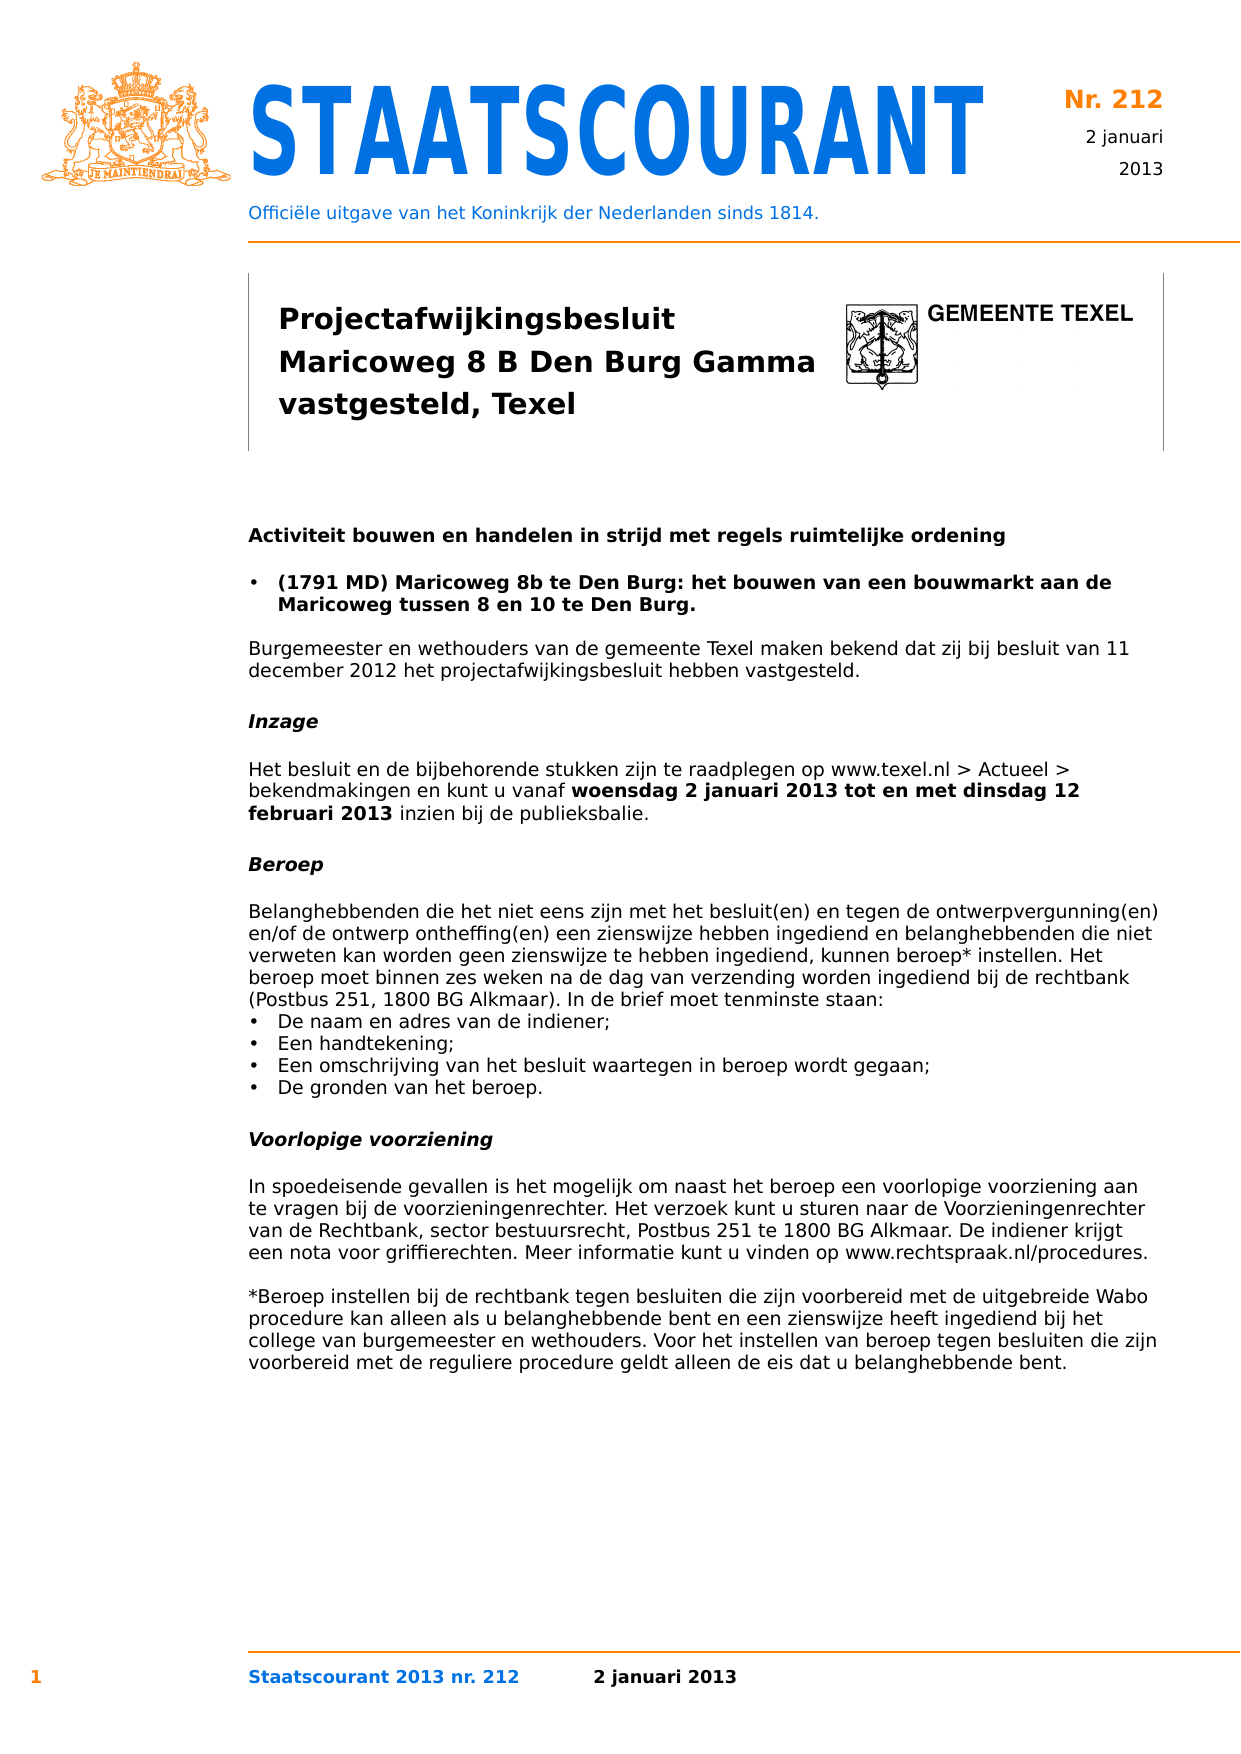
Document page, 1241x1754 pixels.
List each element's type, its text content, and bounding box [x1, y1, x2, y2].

subtitle Activiteit bouwen en handelen in strijd met regels ruimtelijke ordening [248, 525, 1163, 547]
subtitle Inzage [248, 711, 1163, 733]
text Burgemeester en wethouders van de gemeente Texel maken bekend dat zij bij besluit van 11 december 2012 het projectafwijkingsbesluit hebben vastgesteld. [248, 637, 1163, 681]
text • De gronden van het beroep. [248, 1077, 1163, 1099]
text Het besluit en de bijbehorende stukken zijn te raadplegen op www.texel.nl > Actueel > bekendmakingen en kunt u vanaf woensdag 2 januari 2013 tot en met dinsdag 12 februari 2013 inzien bij de publieksbalie. [248, 758, 1163, 824]
picture [844, 302, 1134, 391]
picture [41, 62, 231, 186]
text *Beroep instellen bij de rechtbank tegen besluiten die zijn voorbereid met de uitgebreide Wabo procedure kan alleen als u belanghebbende bent en een zienswijze heeft ingediend bij het college van burgemeester en wethouders. Voor het instellen van beroep tegen besluiten die zijn voorbereid met de reguliere procedure geldt alleen de eis dat u belanghebbende bent. [248, 1286, 1163, 1374]
table_cell 2 januari [998, 121, 1240, 153]
table_header [25, 62, 248, 241]
table_header STAATSCOURANT [248, 62, 998, 203]
table_cell Officiële uitgave van het Koninkrijk der Nederlanden sinds 1814. [248, 203, 1240, 241]
subtitle Voorlopige voorziening [248, 1129, 1163, 1151]
text In spoedeisende gevallen is het mogelijk om naast het beroep een voorlopige voorziening aan te vragen bij de voorzieningenrechter. Het verzoek kunt u sturen naar de Voorzieningenrechter van de Rechtbank, sector bestuursrecht, Postbus 251 te 1800 BG Alkmaar. De indiener krijgt een nota voor griffierechten. Meer informatie kunt u vinden op www.rechtspraak.nl/procedures. [248, 1176, 1163, 1264]
table_header Nr. 212 [998, 62, 1240, 121]
subtitle Beroep [248, 854, 1163, 876]
subtitle Projectafwijkingsbesluit Maricoweg 8 B Den Burg Gamma vastgesteld, Texel [249, 273, 1163, 451]
text • Een omschrijving van het besluit waartegen in beroep wordt gegaan; [248, 1055, 1163, 1077]
text • Een handtekening; [248, 1033, 1163, 1055]
text Belanghebbenden die het niet eens zijn met het besluit(en) en tegen de ontwerpvergunning(en) en/of de ontwerp ontheffing(en) een zienswijze hebben ingediend en belanghebbenden die niet verweten kan worden geen zienswijze te hebben ingediend, kunnen beroep* instellen. Het beroep moet binnen zes weken na de dag van verzending worden ingediend bij de rechtbank (Postbus 251, 1800 BG Alkmaar). In de brief moet tenminste staan: [248, 901, 1163, 1011]
text • De naam en adres van de indiener; [248, 1011, 1163, 1033]
table_cell 2013 [998, 153, 1240, 203]
text • (1791 MD) Maricoweg 8b te Den Burg: het bouwen van een bouwmarkt aan de Maricoweg tussen 8 en 10 te Den Burg. [248, 572, 1163, 616]
